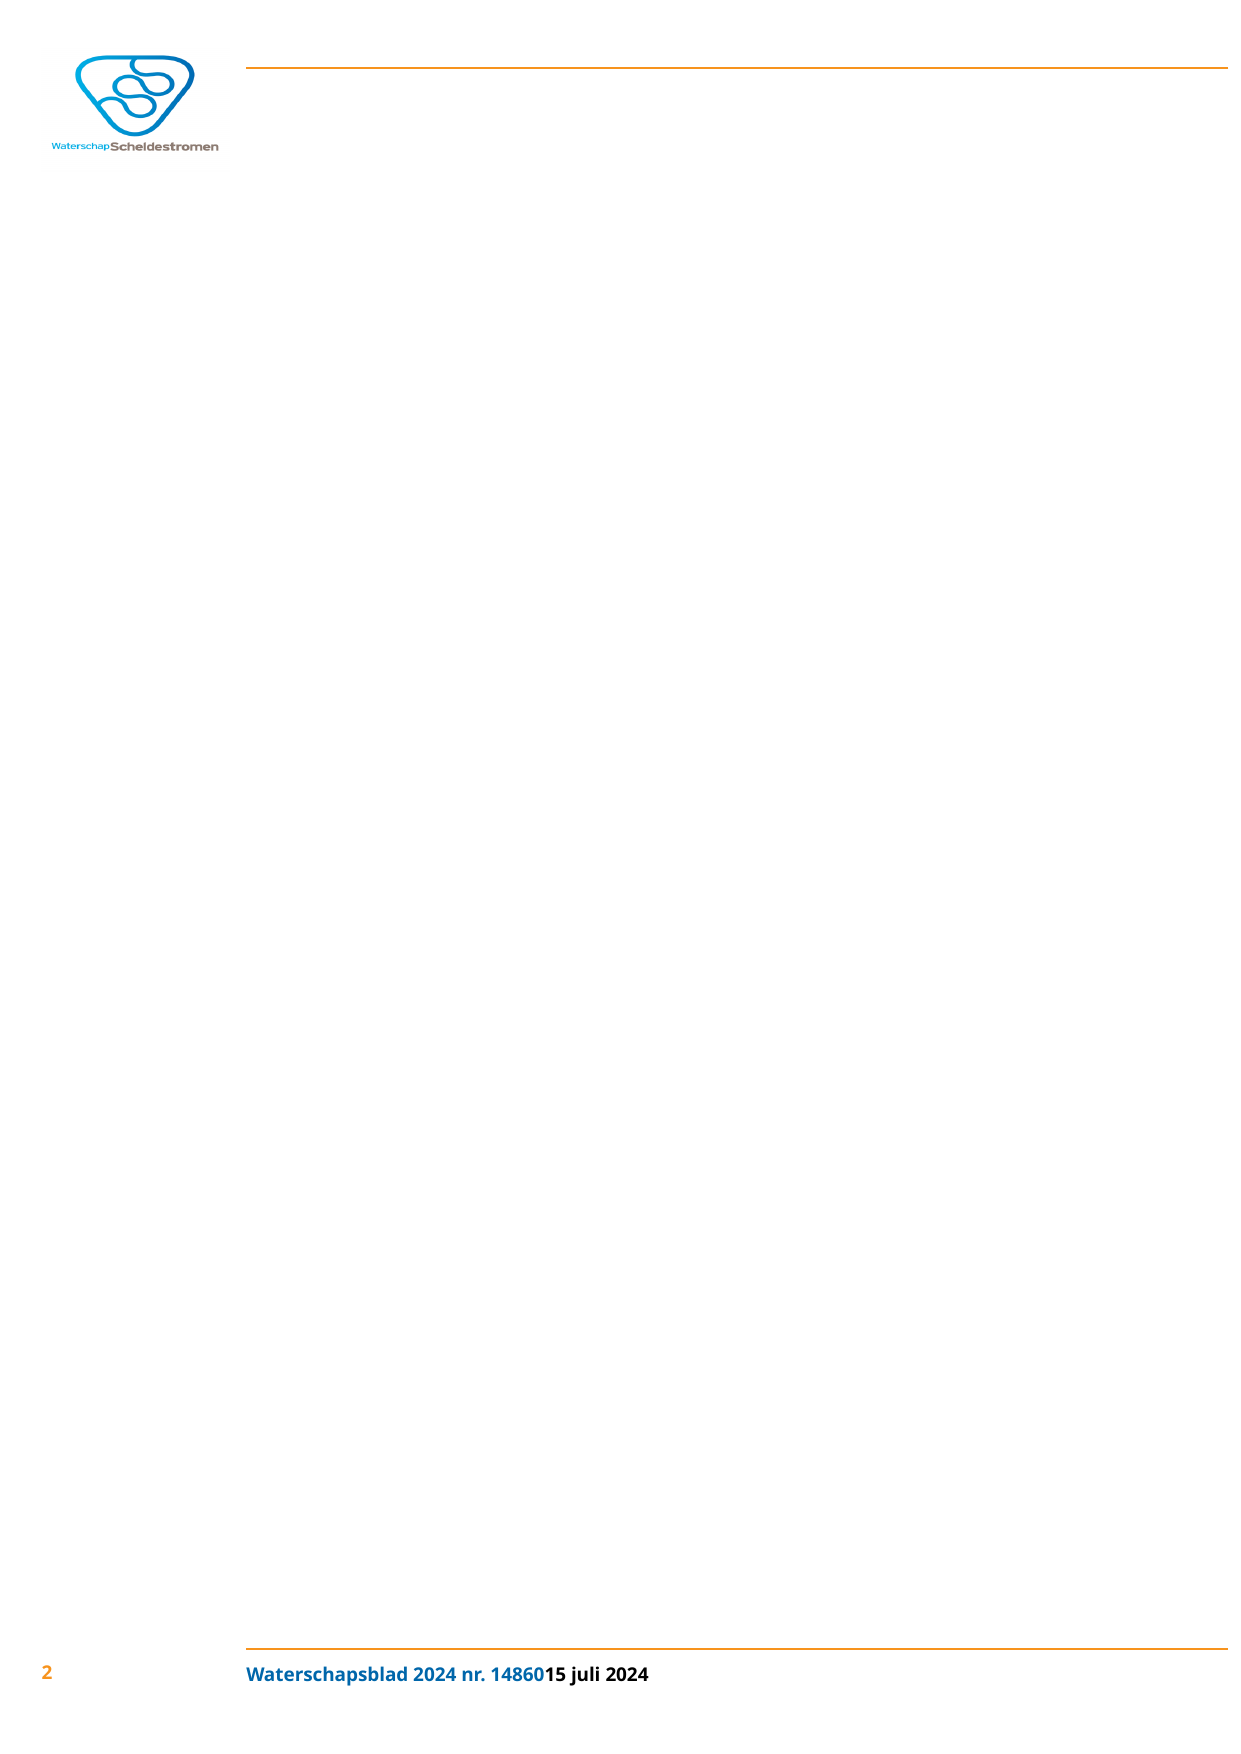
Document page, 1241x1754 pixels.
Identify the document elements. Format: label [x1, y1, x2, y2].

picture [41, 47, 231, 172]
